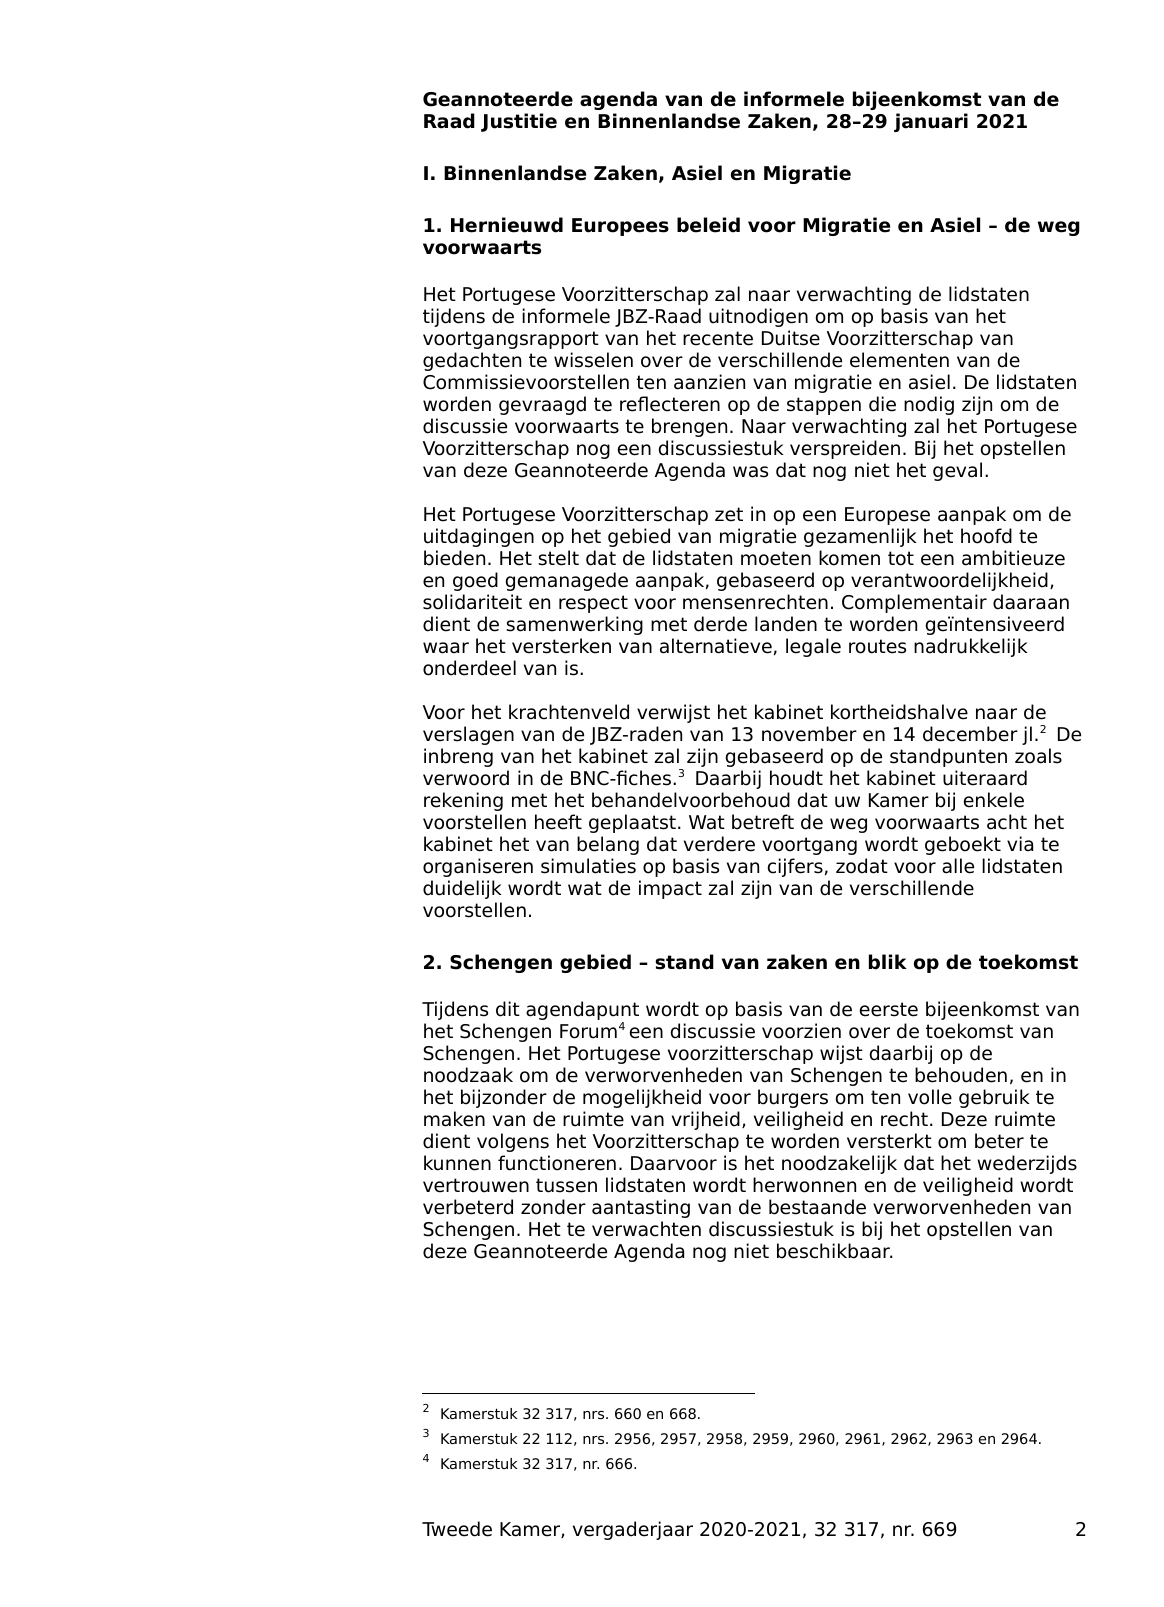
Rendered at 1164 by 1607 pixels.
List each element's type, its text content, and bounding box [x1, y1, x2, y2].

subtitle 2. Schengen gebied – stand van zaken en blik op de toekomst [422, 952, 1087, 974]
text Kamerstuk 22 112, nrs. 2956, 2957, 2958, 2959, 2960, 2961, 2962, 2963 en 2964. [422, 1427, 1087, 1449]
text Het Portugese Voorzitterschap zal naar verwachting de lidstaten tijdens de informele JBZ-Raad uitnodigen om op basis van het voortgangsrapport van het recente Duitse Voorzitterschap van gedachten te wisselen over de verschillende elementen van de Commissievoorstellen ten aanzien van migratie en asiel. De lidstaten worden gevraagd te reflecteren op de stappen die nodig zijn om de discussie voorwaarts te brengen. Naar verwachting zal het Portugese Voorzitterschap nog een discussiestuk verspreiden. Bij het opstellen van deze Geannoteerde Agenda was dat nog niet het geval. [422, 284, 1087, 482]
subtitle 1. Hernieuwd Europees beleid voor Migratie en Asiel – de weg voorwaarts [422, 215, 1087, 259]
text Kamerstuk 32 317, nrs. 660 en 668. [422, 1402, 1087, 1424]
text Het Portugese Voorzitterschap zet in op een Europese aanpak om de uitdagingen op het gebied van migratie gezamenlijk het hoofd te bieden. Het stelt dat de lidstaten moeten komen tot een ambitieuze en goed gemanagede aanpak, gebaseerd op verantwoordelijkheid, solidariteit en respect voor mensenrechten. Complementair daaraan dient de samenwerking met derde landen te worden geïntensiveerd waar het versterken van alternatieve, legale routes nadrukkelijk onderdeel van is. [422, 504, 1087, 680]
subtitle Geannoteerde agenda van de informele bijeenkomst van de Raad Justitie en Binnenlandse Zaken, 28–29 januari 2021 [422, 89, 1087, 133]
text Voor het krachtenveld verwijst het kabinet kortheidshalve naar de verslagen van de JBZ-raden van 13 november en 14 december jl. De inbreng van het kabinet zal zijn gebaseerd op de standpunten zoals verwoord in de BNC-fiches. Daarbij houdt het kabinet uiteraard rekening met het behandelvoorbehoud dat uw Kamer bij enkele voorstellen heeft geplaatst. Wat betreft de weg voorwaarts acht het kabinet het van belang dat verdere voortgang wordt geboekt via te organiseren simulaties op basis van cijfers, zodat voor alle lidstaten duidelijk wordt wat de impact zal zijn van de verschillende voorstellen. [422, 702, 1087, 922]
subtitle I. Binnenlandse Zaken, Asiel en Migratie [422, 163, 1087, 185]
text Kamerstuk 32 317, nr. 666. [422, 1452, 1087, 1474]
text Tijdens dit agendapunt wordt op basis van de eerste bijeenkomst van het Schengen Forumeen discussie voorzien over de toekomst van Schengen. Het Portugese voorzitterschap wijst daarbij op de noodzaak om de verworvenheden van Schengen te behouden, en in het bijzonder de mogelijkheid voor burgers om ten volle gebruik te maken van de ruimte van vrijheid, veiligheid en recht. Deze ruimte dient volgens het Voorzitterschap te worden versterkt om beter te kunnen functioneren. Daarvoor is het noodzakelijk dat het wederzijds vertrouwen tussen lidstaten wordt herwonnen en de veiligheid wordt verbeterd zonder aantasting van de bestaande verworvenheden van Schengen. Het te verwachten discussiestuk is bij het opstellen van deze Geannoteerde Agenda nog niet beschikbaar. [422, 999, 1087, 1262]
